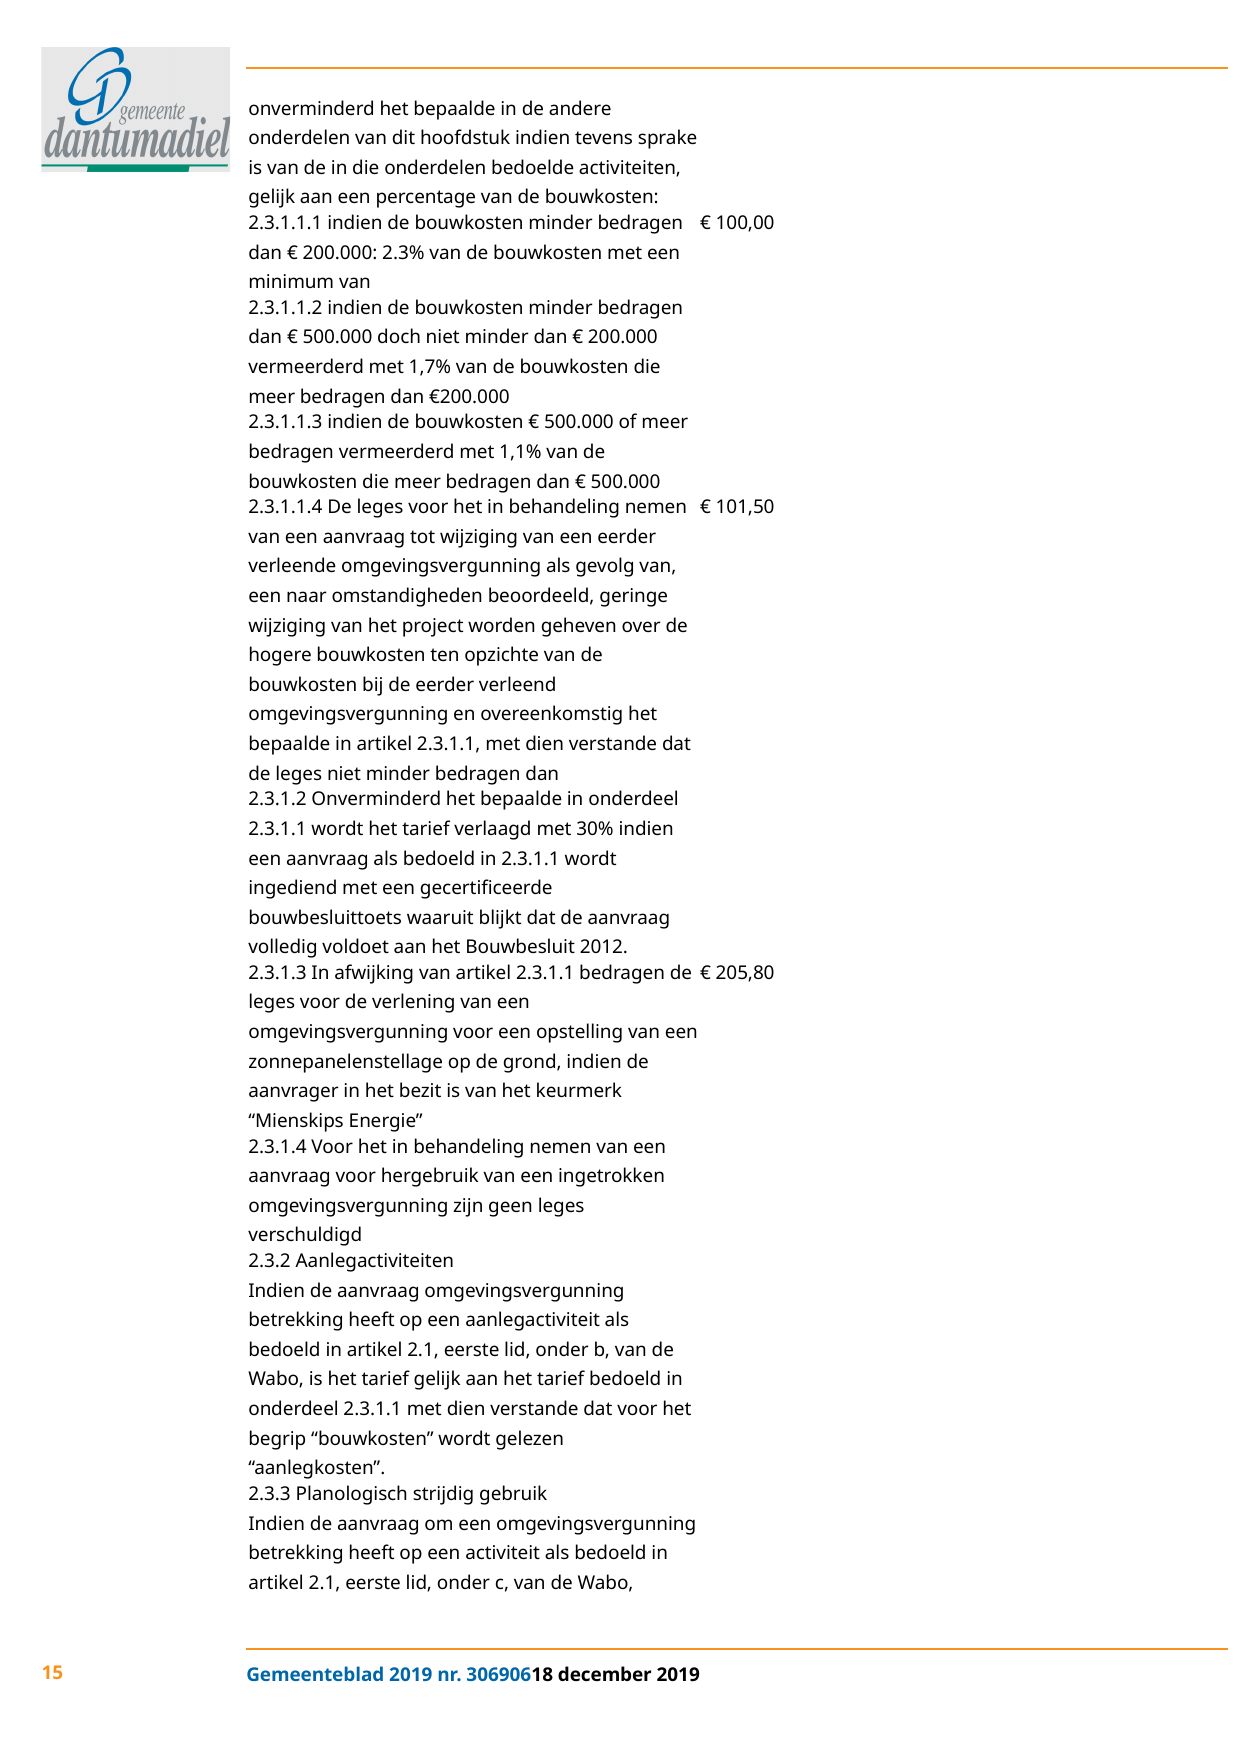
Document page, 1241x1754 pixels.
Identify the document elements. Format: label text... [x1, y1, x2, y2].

table_cell 2.3.1.2 Onverminderd het bepaalde in onderdeel 2.3.1.1 wordt het tarief verlaagd met 30% indien een aanvraag als bedoeld in 2.3.1.1 wordt ingediend met een gecertificeerde bouwbesluittoets waaruit blijkt dat de aanvraag volledig voldoet aan het Bouwbesluit 2012. [248, 786, 700, 959]
table_cell 2.3.2 Aanlegactiviteiten Indien de aanvraag omgevingsvergunning betrekking heeft op een aanlegactiviteit als bedoeld in artikel 2.1, eerste lid, onder b, van de Wabo, is het tarief gelijk aan het tarief bedoeld in onderdeel 2.3.1.1 met dien verstande dat voor het begrip “bouwkosten” wordt gelezen “aanlegkosten”. [248, 1247, 700, 1480]
table_cell [700, 294, 1152, 409]
table_cell onverminderd het bepaalde in de andere onderdelen van dit hoofdstuk indien tevens sprake is van de in die onderdelen bedoelde activiteiten, gelijk aan een percentage van de bouwkosten: [248, 95, 700, 209]
table_cell 2.3.1.1.3 indien de bouwkosten € 500.000 of meer bedragen vermeerderd met 1,1% van de bouwkosten die meer bedragen dan € 500.000 [248, 409, 700, 493]
table_cell [700, 95, 1152, 209]
table_cell [700, 409, 1152, 493]
table_cell [700, 1480, 1152, 1594]
table_cell [700, 1133, 1152, 1247]
table_cell 2.3.3 Planologisch strijdig gebruik Indien de aanvraag om een omgevingsvergunning betrekking heeft op een activiteit als bedoeld in artikel 2.1, eerste lid, onder c, van de Wabo, [248, 1480, 700, 1594]
table_cell 2.3.1.1.2 indien de bouwkosten minder bedragen dan € 500.000 doch niet minder dan € 200.000 vermeerderd met 1,7% van de bouwkosten die meer bedragen dan €200.000 [248, 294, 700, 409]
table_cell € 101,50 [700, 494, 1152, 786]
table_cell 2.3.1.1.4 De leges voor het in behandeling nemen van een aanvraag tot wijziging van een eerder verleende omgevingsvergunning als gevolg van, een naar omstandigheden beoordeeld, geringe wijziging van het project worden geheven over de hogere bouwkosten ten opzichte van de bouwkosten bij de eerder verleend omgevingsvergunning en overeenkomstig het bepaalde in artikel 2.3.1.1, met dien verstande dat de leges niet minder bedragen dan [248, 494, 700, 786]
table_cell [700, 1247, 1152, 1480]
table_cell 2.3.1.1.1 indien de bouwkosten minder bedragen dan € 200.000: 2.3% van de bouwkosten met een minimum van [248, 209, 700, 294]
table_cell € 100,00 [700, 209, 1152, 294]
picture [41, 47, 231, 172]
table_cell 2.3.1.4 Voor het in behandeling nemen van een aanvraag voor hergebruik van een ingetrokken omgevingsvergunning zijn geen leges verschuldigd [248, 1133, 700, 1247]
table_cell € 205,80 [700, 959, 1152, 1133]
table_cell 2.3.1.3 In afwijking van artikel 2.3.1.1 bedragen de leges voor de verlening van een omgevingsvergunning voor een opstelling van een zonnepanelenstellage op de grond, indien de aanvrager in het bezit is van het keurmerk “Mienskips Energie” [248, 959, 700, 1133]
table_cell [700, 786, 1152, 959]
